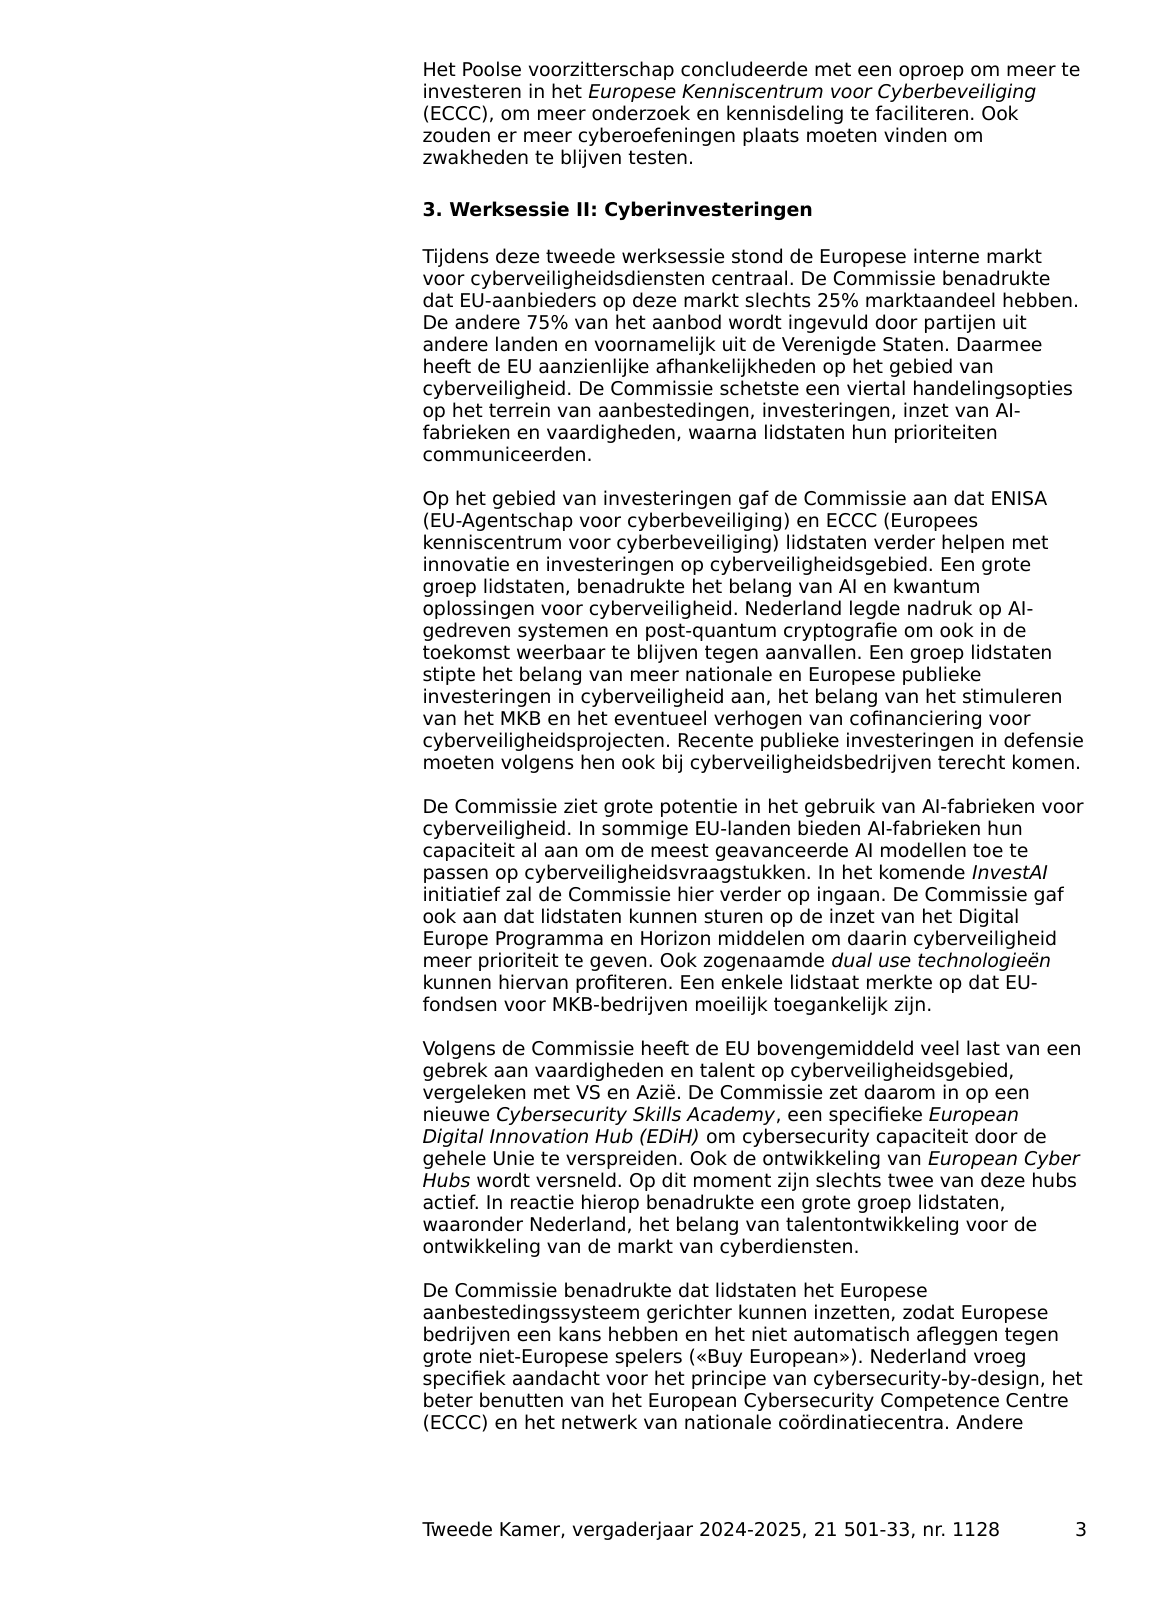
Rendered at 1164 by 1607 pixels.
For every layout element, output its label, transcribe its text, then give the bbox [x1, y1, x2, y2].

text De Commissie benadrukte dat lidstaten het Europese aanbestedingssysteem gerichter kunnen inzetten, zodat Europese bedrijven een kans hebben en het niet automatisch afleggen tegen grote niet-Europese spelers («Buy European»). Nederland vroeg specifiek aandacht voor het principe van cybersecurity-by-design, het beter benutten van het European Cybersecurity Competence Centre (ECCC) en het netwerk van nationale coördinatiecentra. Andere [422, 1280, 1087, 1434]
subtitle 3. Werksessie II: Cyberinvesteringen [422, 199, 1087, 221]
text Het Poolse voorzitterschap concludeerde met een oproep om meer te investeren in het Europese Kenniscentrum voor Cyberbeveiliging (ECCC), om meer onderzoek en kennisdeling te faciliteren. Ook zouden er meer cyberoefeningen plaats moeten vinden om zwakheden te blijven testen. [422, 59, 1087, 169]
text Volgens de Commissie heeft de EU bovengemiddeld veel last van een gebrek aan vaardigheden en talent op cyberveiligheidsgebied, vergeleken met VS en Azië. De Commissie zet daarom in op een nieuwe Cybersecurity Skills Academy, een specifieke European Digital Innovation Hub (EDiH) om cybersecurity capaciteit door de gehele Unie te verspreiden. Ook de ontwikkeling van European Cyber Hubs wordt versneld. Op dit moment zijn slechts twee van deze hubs actief. In reactie hierop benadrukte een grote groep lidstaten, waaronder Nederland, het belang van talentontwikkeling voor de ontwikkeling van de markt van cyberdiensten. [422, 1038, 1087, 1258]
text De Commissie ziet grote potentie in het gebruik van AI-fabrieken voor cyberveiligheid. In sommige EU-landen bieden AI-fabrieken hun capaciteit al aan om de meest geavanceerde AI modellen toe te passen op cyberveiligheidsvraagstukken. In het komende InvestAI initiatief zal de Commissie hier verder op ingaan. De Commissie gaf ook aan dat lidstaten kunnen sturen op de inzet van het Digital Europe Programma en Horizon middelen om daarin cyberveiligheid meer prioriteit te geven. Ook zogenaamde dual use technologieën kunnen hiervan profiteren. Een enkele lidstaat merkte op dat EU-fondsen voor MKB-bedrijven moeilijk toegankelijk zijn. [422, 796, 1087, 1016]
text Op het gebied van investeringen gaf de Commissie aan dat ENISA (EU-Agentschap voor cyberbeveiliging) en ECCC (Europees kenniscentrum voor cyberbeveiliging) lidstaten verder helpen met innovatie en investeringen op cyberveiligheidsgebied. Een grote groep lidstaten, benadrukte het belang van AI en kwantum oplossingen voor cyberveiligheid. Nederland legde nadruk op AI-gedreven systemen en post-quantum cryptografie om ook in de toekomst weerbaar te blijven tegen aanvallen. Een groep lidstaten stipte het belang van meer nationale en Europese publieke investeringen in cyberveiligheid aan, het belang van het stimuleren van het MKB en het eventueel verhogen van cofinanciering voor cyberveiligheidsprojecten. Recente publieke investeringen in defensie moeten volgens hen ook bij cyberveiligheidsbedrijven terecht komen. [422, 488, 1087, 774]
text Tijdens deze tweede werksessie stond de Europese interne markt voor cyberveiligheidsdiensten centraal. De Commissie benadrukte dat EU-aanbieders op deze markt slechts 25% marktaandeel hebben. De andere 75% van het aanbod wordt ingevuld door partijen uit andere landen en voornamelijk uit de Verenigde Staten. Daarmee heeft de EU aanzienlijke afhankelijkheden op het gebied van cyberveiligheid. De Commissie schetste een viertal handelingsopties op het terrein van aanbestedingen, investeringen, inzet van AI-fabrieken en vaardigheden, waarna lidstaten hun prioriteiten communiceerden. [422, 246, 1087, 466]
